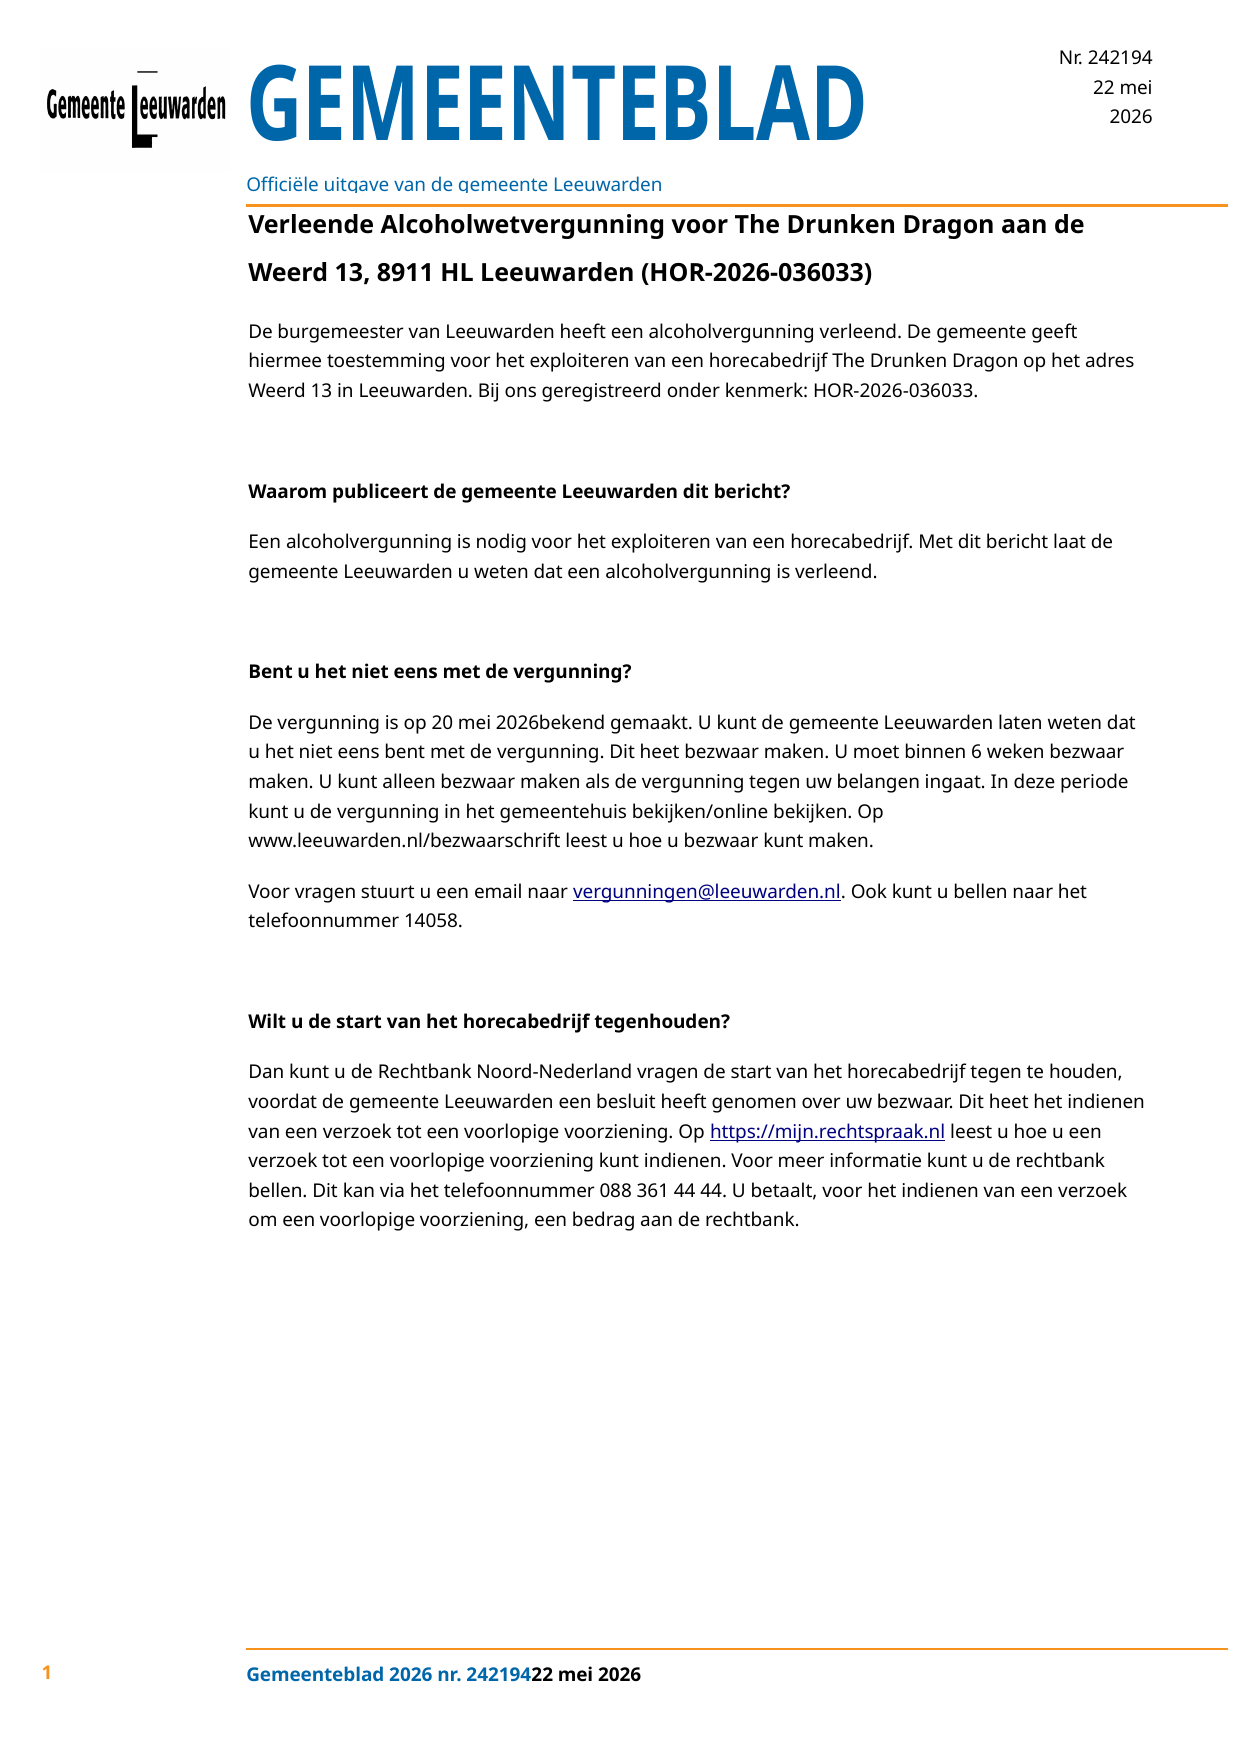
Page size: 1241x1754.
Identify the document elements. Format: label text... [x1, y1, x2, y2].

text De burgemeester van Leeuwarden heeft een alcoholvergunning verleend. De gemeente geeft hiermee toestemming voor het exploiteren van een horecabedrijf The Drunken Dragon op het adres Weerd 13 in Leeuwarden. Bij ons geregistreerd onder kenmerk: HOR-2026-036033. [248, 318, 1152, 403]
text Wilt u de start van het horecabedrijf tegenhouden? [248, 1008, 1152, 1034]
text Bent u het niet eens met de vergunning? [248, 659, 1152, 684]
text Een alcoholvergunning is nodig voor het exploiteren van een horecabedrijf. Met dit bericht laat de gemeente Leeuwarden u weten dat een alcoholvergunning is verleend. [248, 528, 1152, 584]
text Voor vragen stuurt u een email naar vergunningen@leeuwarden.nl. Ook kunt u bellen naar het telefoonnummer 14058. [248, 878, 1152, 933]
text Dan kunt u de Rechtbank Noord-Nederland vragen de start van het horecabedrijf tegen te houden, voordat de gemeente Leeuwarden een besluit heeft genomen over uw bezwaar. Dit heet het indienen van een verzoek tot een voorlopige voorziening. Op https://mijn.rechtspraak.nl leest u hoe u een verzoek tot een voorlopige voorziening kunt indienen. Voor meer informatie kunt u de rechtbank bellen. Dit kan via het telefoonnummer 088 361 44 44. U betaalt, voor het indienen van een verzoek om een voorlopige voorziening, een bedrag aan de rechtbank. [248, 1059, 1152, 1232]
text De vergunning is op 20 mei 2026bekend gemaakt. U kunt de gemeente Leeuwarden laten weten dat u het niet eens bent met de vergunning. Dit heet bezwaar maken. U moet binnen 6 weken bezwaar maken. U kunt alleen bezwaar maken als de vergunning tegen uw belangen ingaat. In deze periode kunt u de vergunning in het gemeentehuis bekijken/online bekijken. Op www.leeuwarden.nl/bezwaarschrift leest u hoe u bezwaar kunt maken. [248, 709, 1152, 853]
picture [41, 47, 231, 172]
text Waarom publiceert de gemeente Leeuwarden dit bericht? [248, 478, 1152, 504]
text Verleende Alcoholwetvergunning voor The Drunken Dragon aan de Weerd 13, 8911 HL Leeuwarden (HOR-2026-036033) [248, 207, 1152, 288]
